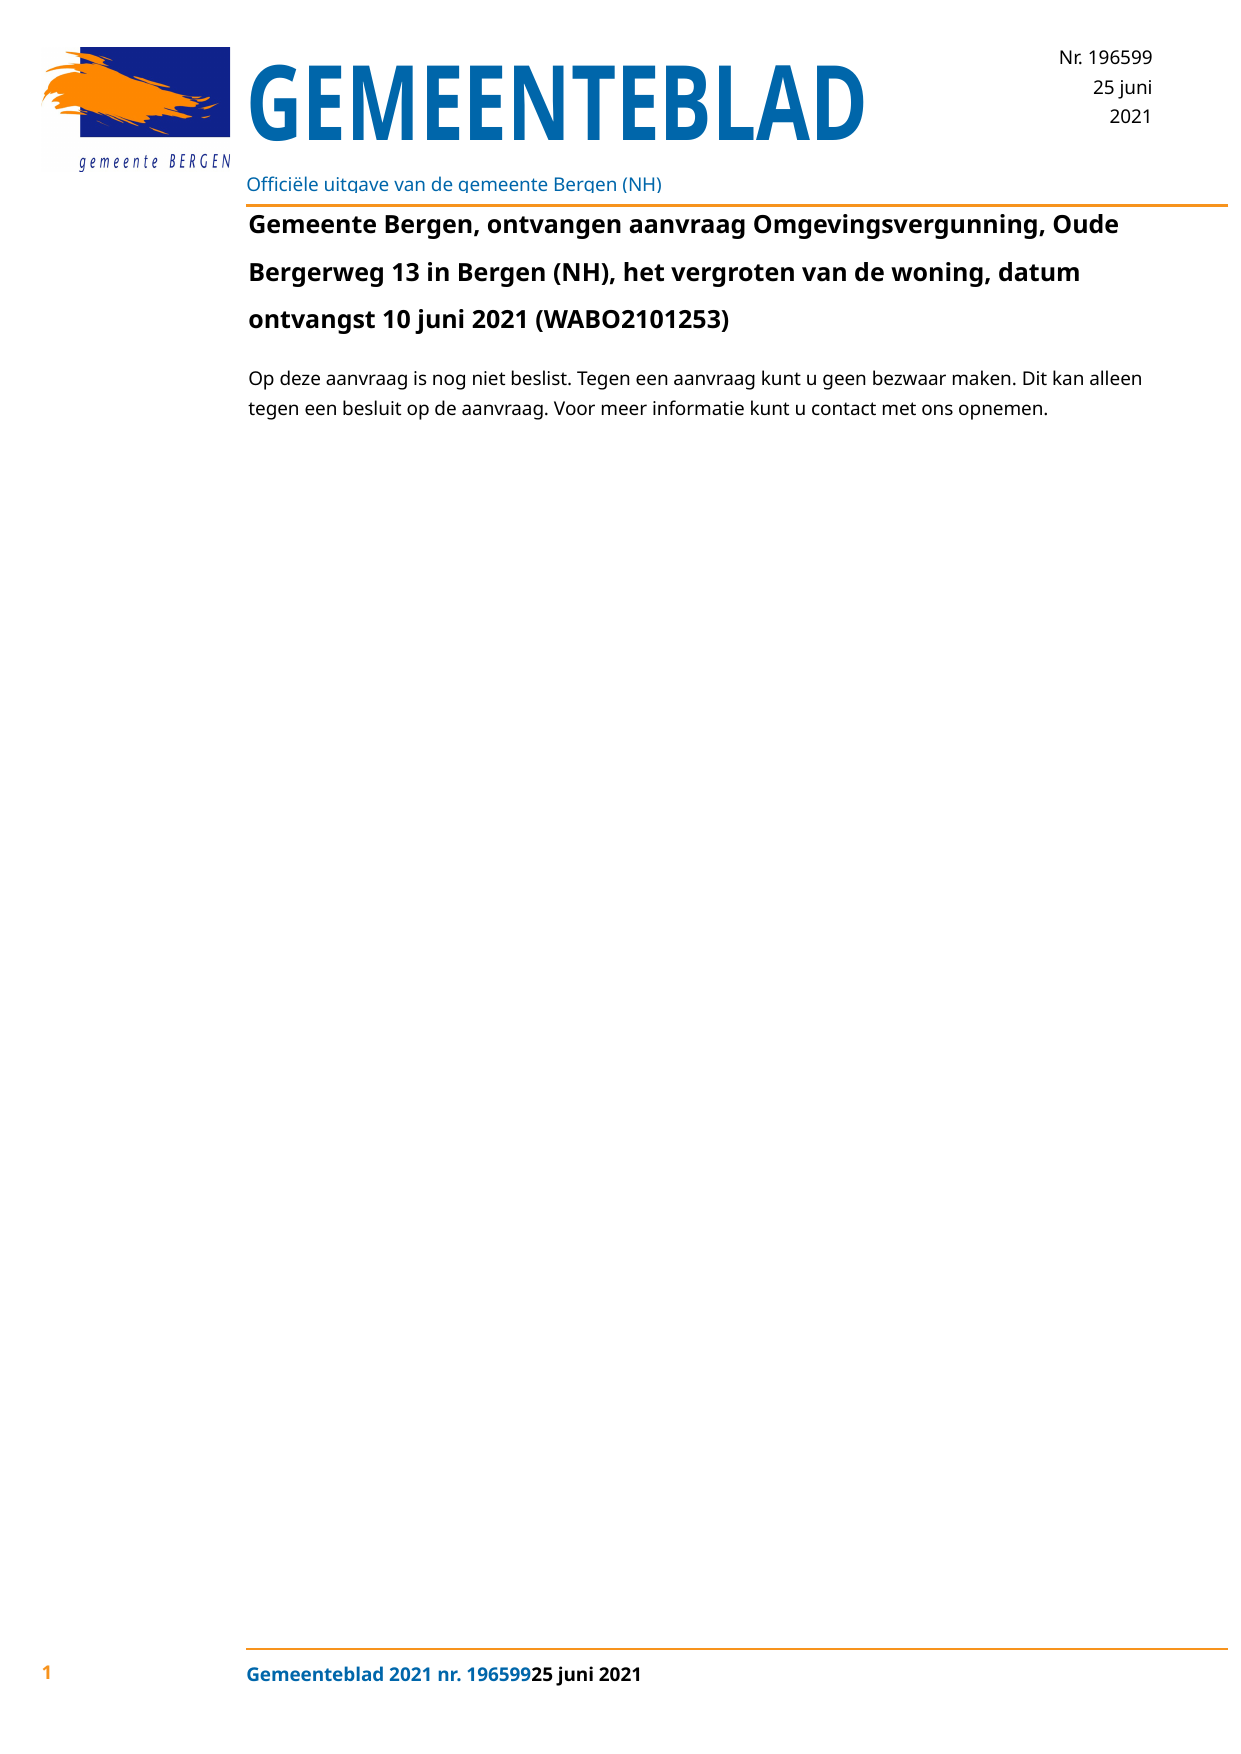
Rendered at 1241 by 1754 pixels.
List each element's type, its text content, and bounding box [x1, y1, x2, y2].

text Gemeente Bergen, ontvangen aanvraag Omgevingsvergunning, Oude Bergerweg 13 in Bergen (NH), het vergroten van de woning, datum ontvangst 10 juni 2021 (WABO2101253) [248, 207, 1152, 336]
text Op deze aanvraag is nog niet beslist. Tegen een aanvraag kunt u geen bezwaar maken. Dit kan alleen tegen een besluit op de aanvraag. Voor meer informatie kunt u contact met ons opnemen. [248, 366, 1152, 421]
picture [41, 47, 231, 172]
